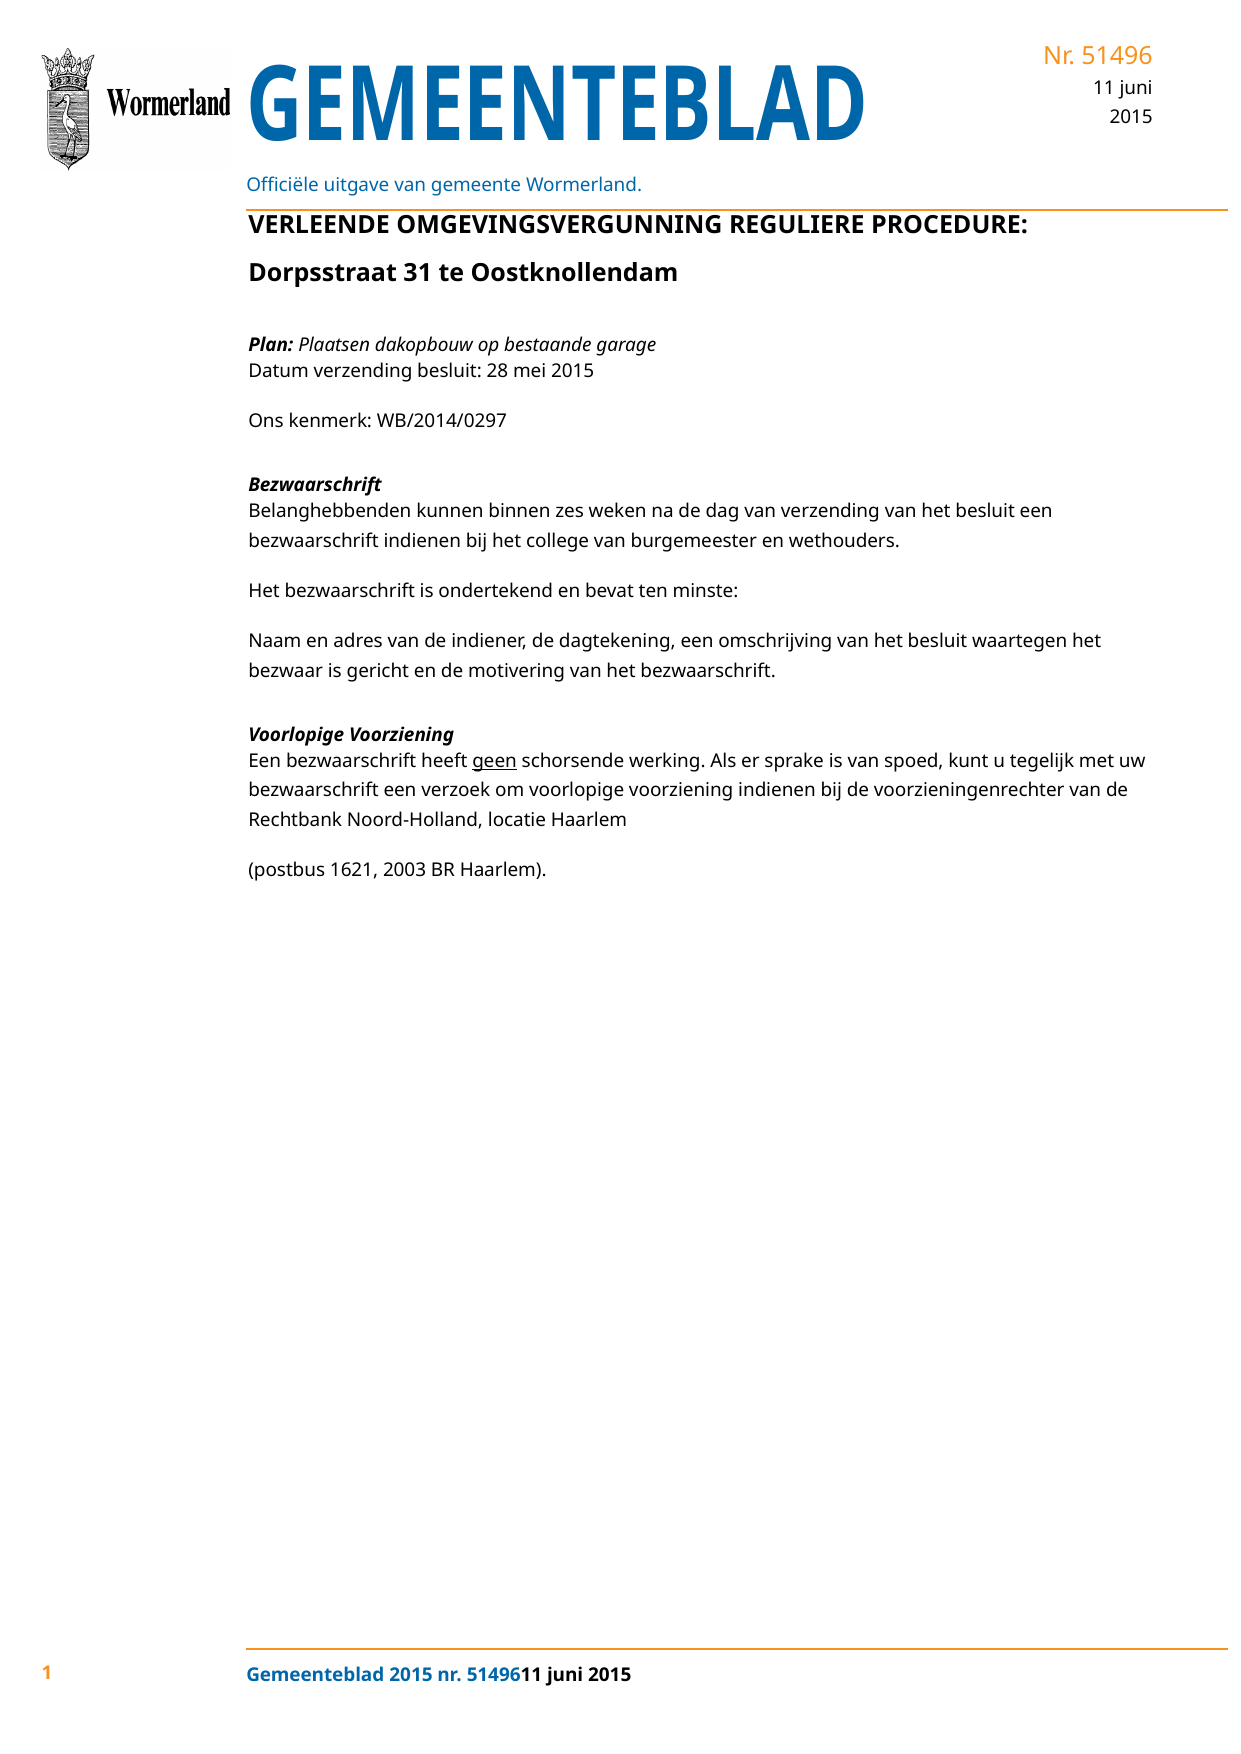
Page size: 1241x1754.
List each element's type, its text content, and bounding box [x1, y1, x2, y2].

text Plan: Plaatsen dakopbouw op bestaande garage [248, 331, 1152, 357]
text Een bezwaarschrift heeft geen schorsende werking. Als er sprake is van spoed, kunt u tegelijk met uw bezwaarschrift een verzoek om voorlopige voorziening indienen bij de voorzieningenrechter van de Rechtbank Noord-Holland, locatie Haarlem [248, 747, 1152, 832]
picture [41, 47, 231, 172]
text Voorlopige Voorziening [248, 721, 1152, 747]
text Datum verzending besluit: 28 mei 2015 [248, 357, 1152, 383]
text Ons kenmerk: WB/2014/0297 [248, 408, 1152, 433]
text Belanghebbenden kunnen binnen zes weken na de dag van verzending van het besluit een bezwaarschrift indienen bij het college van burgemeester en wethouders. [248, 497, 1152, 553]
text (postbus 1621, 2003 BR Haarlem). [248, 857, 1152, 882]
text Het bezwaarschrift is ondertekend en bevat ten minste: [248, 577, 1152, 603]
text Bezwaarschrift [248, 472, 1152, 497]
text Naam en adres van de indiener, de dagtekening, een omschrijving van het besluit waartegen het bezwaar is gericht en de motivering van het bezwaarschrift. [248, 628, 1152, 683]
text VERLEENDE OMGEVINGSVERGUNNING REGULIERE PROCEDURE: Dorpsstraat 31 te Oostknollendam [248, 211, 1152, 288]
